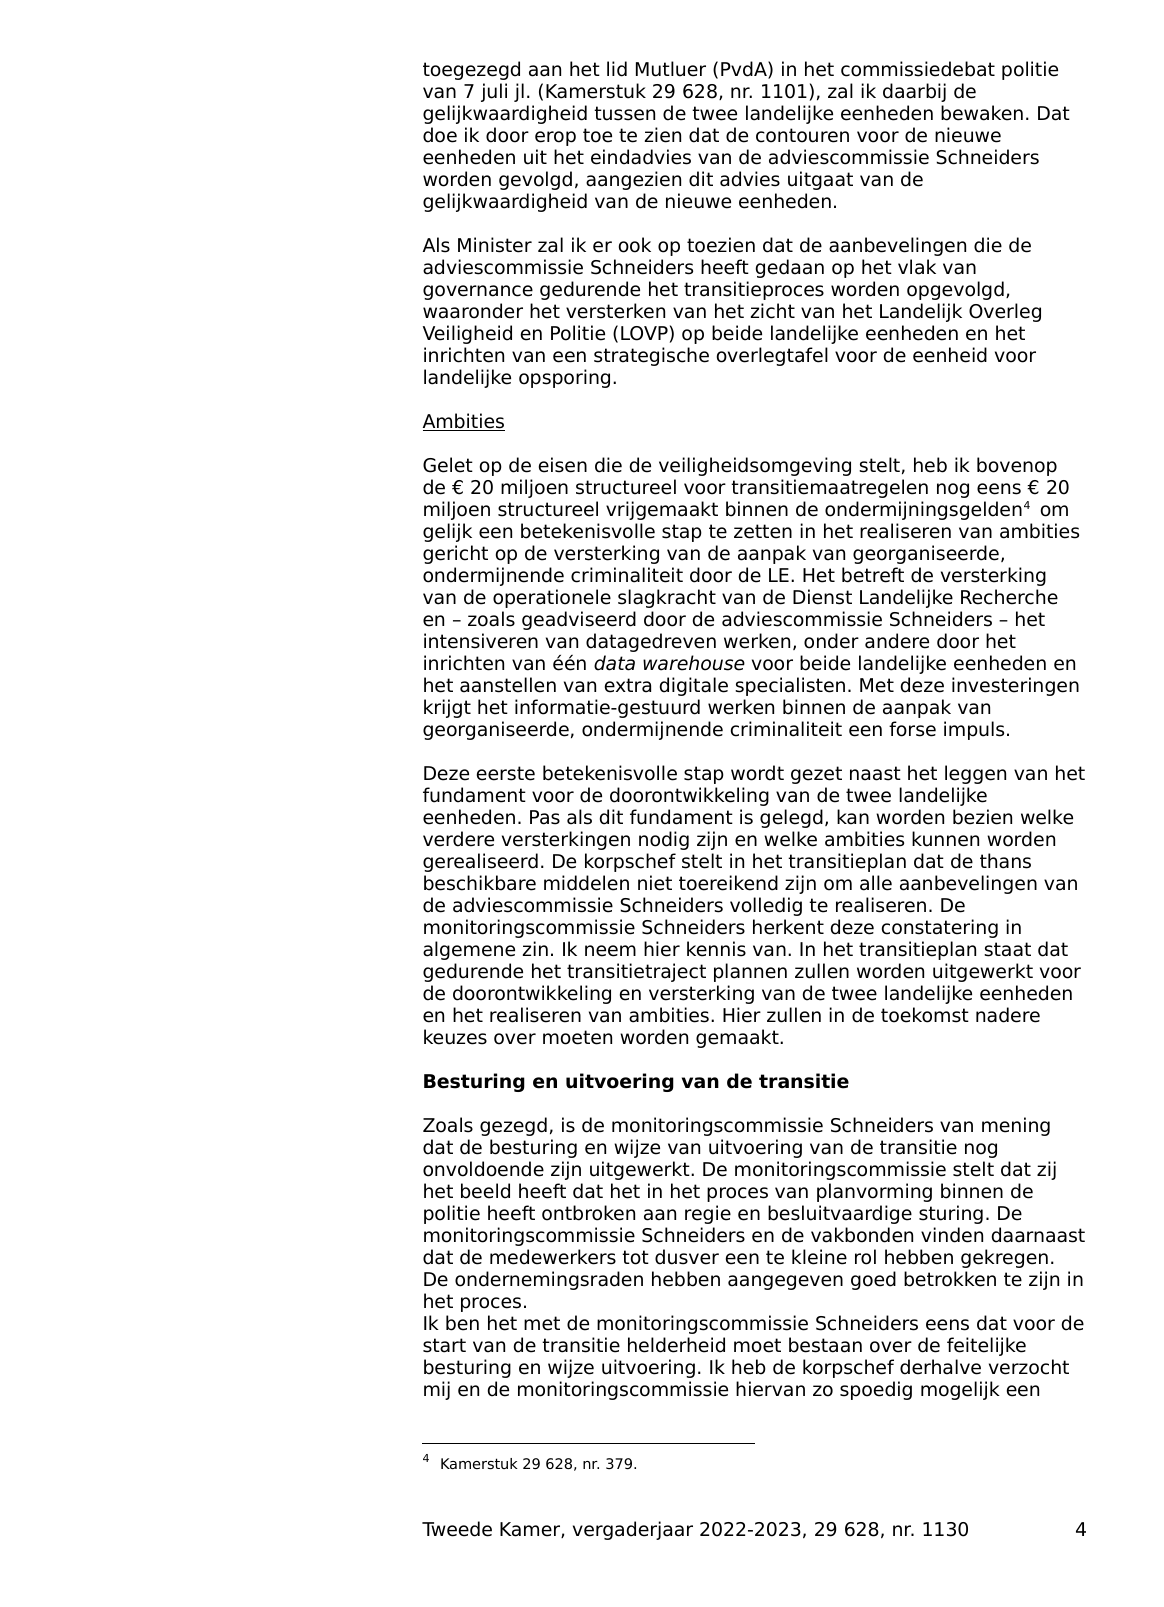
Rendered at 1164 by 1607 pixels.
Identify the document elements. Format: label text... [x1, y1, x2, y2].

subtitle Ambities [422, 411, 1087, 433]
text Zoals gezegd, is de monitoringscommissie Schneiders van mening dat de besturing en wijze van uitvoering van de transitie nog onvoldoende zijn uitgewerkt. De monitoringscommissie stelt dat zij het beeld heeft dat het in het proces van planvorming binnen de politie heeft ontbroken aan regie en besluitvaardige sturing. De monitoringscommissie Schneiders en de vakbonden vinden daarnaast dat de medewerkers tot dusver een te kleine rol hebben gekregen. De ondernemingsraden hebben aangegeven goed betrokken te zijn in het proces. [422, 1115, 1087, 1313]
text Kamerstuk 29 628, nr. 379. [422, 1452, 1087, 1474]
text Als Minister zal ik er ook op toezien dat de aanbevelingen die de adviescommissie Schneiders heeft gedaan op het vlak van governance gedurende het transitieproces worden opgevolgd, waaronder het versterken van het zicht van het Landelijk Overleg Veiligheid en Politie (LOVP) op beide landelijke eenheden en het inrichten van een strategische overlegtafel voor de eenheid voor landelijke opsporing. [422, 235, 1087, 389]
text Gelet op de eisen die de veiligheidsomgeving stelt, heb ik bovenop de € 20 miljoen structureel voor transitiemaatregelen nog eens € 20 miljoen structureel vrijgemaakt binnen de ondermijningsgelden om gelijk een betekenisvolle stap te zetten in het realiseren van ambities gericht op de versterking van de aanpak van georganiseerde, ondermijnende criminaliteit door de LE. Het betreft de versterking van de operationele slagkracht van de Dienst Landelijke Recherche en – zoals geadviseerd door de adviescommissie Schneiders – het intensiveren van datagedreven werken, onder andere door het inrichten van één data warehouse voor beide landelijke eenheden en het aanstellen van extra digitale specialisten. Met deze investeringen krijgt het informatie-gestuurd werken binnen de aanpak van georganiseerde, ondermijnende criminaliteit een forse impuls. [422, 455, 1087, 741]
text toegezegd aan het lid Mutluer (PvdA) in het commissiedebat politie van 7 juli jl. (Kamerstuk 29 628, nr. 1101), zal ik daarbij de gelijkwaardigheid tussen de twee landelijke eenheden bewaken. Dat doe ik door erop toe te zien dat de contouren voor de nieuwe eenheden uit het eindadvies van de adviescommissie Schneiders worden gevolgd, aangezien dit advies uitgaat van de gelijkwaardigheid van de nieuwe eenheden. [422, 59, 1087, 213]
text Deze eerste betekenisvolle stap wordt gezet naast het leggen van het fundament voor de doorontwikkeling van de twee landelijke eenheden. Pas als dit fundament is gelegd, kan worden bezien welke verdere versterkingen nodig zijn en welke ambities kunnen worden gerealiseerd. De korpschef stelt in het transitieplan dat de thans beschikbare middelen niet toereikend zijn om alle aanbevelingen van de adviescommissie Schneiders volledig te realiseren. De monitoringscommissie Schneiders herkent deze constatering in algemene zin. Ik neem hier kennis van. In het transitieplan staat dat gedurende het transitietraject plannen zullen worden uitgewerkt voor de doorontwikkeling en versterking van de twee landelijke eenheden en het realiseren van ambities. Hier zullen in de toekomst nadere keuzes over moeten worden gemaakt. [422, 763, 1087, 1049]
subtitle Besturing en uitvoering van de transitie [422, 1071, 1087, 1093]
text Ik ben het met de monitoringscommissie Schneiders eens dat voor de start van de transitie helderheid moet bestaan over de feitelijke besturing en wijze uitvoering. Ik heb de korpschef derhalve verzocht mij en de monitoringscommissie hiervan zo spoedig mogelijk een [422, 1313, 1087, 1401]
